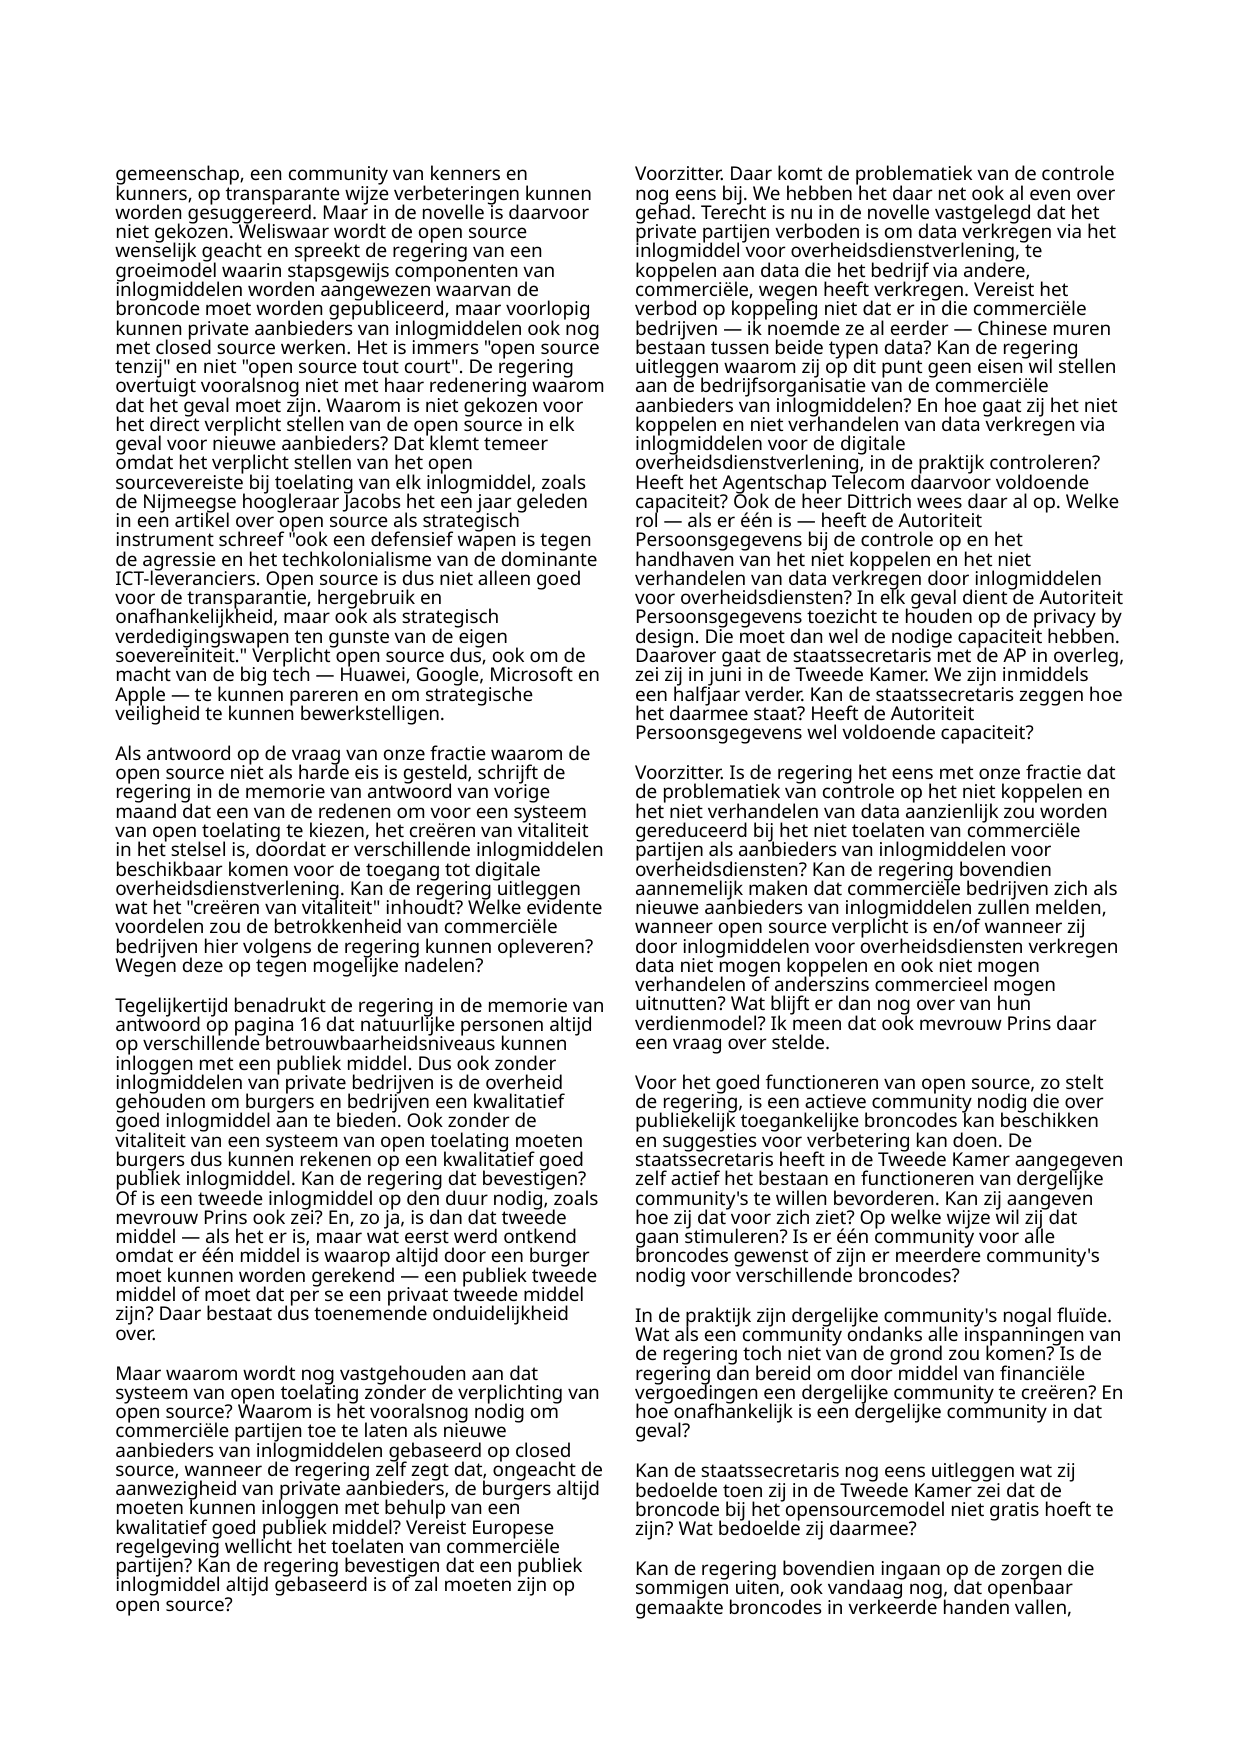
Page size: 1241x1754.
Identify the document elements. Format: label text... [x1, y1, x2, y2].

text Voor het goed functioneren van open source, zo stelt de regering, is een actieve community nodig die over publiekelijk toegankelijke broncodes kan beschikken en suggesties voor verbetering kan doen. De staatssecretaris heeft in de Tweede Kamer aangegeven zelf actief het bestaan en functioneren van dergelijke community's te willen bevorderen. Kan zij aangeven hoe zij dat voor zich ziet? Op welke wijze wil zij dat gaan stimuleren? Is er één community voor alle broncodes gewenst of zijn er meerdere community's nodig voor verschillende broncodes? [635, 1074, 1125, 1286]
text Kan de staatssecretaris nog eens uitleggen wat zij bedoelde toen zij in de Tweede Kamer zei dat de broncode bij het opensourcemodel niet gratis hoeft te zijn? Wat bedoelde zij daarmee? [635, 1462, 1125, 1539]
text Kan de regering bovendien ingaan op de zorgen die sommigen uiten, ook vandaag nog, dat openbaar gemaakte broncodes in verkeerde handen vallen, [635, 1560, 1125, 1618]
text gemeenschap, een community van kenners en kunners, op transparante wijze verbeteringen kunnen worden gesuggereerd. Maar in de novelle is daarvoor niet gekozen. Weliswaar wordt de open source wenselijk geacht en spreekt de regering van een groeimodel waarin stapsgewijs componenten van inlogmiddelen worden aangewezen waarvan de broncode moet worden gepubliceerd, maar voorlopig kunnen private aanbieders van inlogmiddelen ook nog met closed source werken. Het is immers "open source tenzij" en niet "open source tout court". De regering overtuigt vooralsnog niet met haar redenering waarom dat het geval moet zijn. Waarom is niet gekozen voor het direct verplicht stellen van de open source in elk geval voor nieuwe aanbieders? Dat klemt temeer omdat het verplicht stellen van het open sourcevereiste bij toelating van elk inlogmiddel, zoals de Nijmeegse hoogleraar Jacobs het een jaar geleden in een artikel over open source als strategisch instrument schreef "ook een defensief wapen is tegen de agressie en het techkolonialisme van de dominante ICT-leveranciers. Open source is dus niet alleen goed voor de transparantie, hergebruik en onafhankelijkheid, maar ook als strategisch verdedigingswapen ten gunste van de eigen soevereiniteit." Verplicht open source dus, ook om de macht van de big tech — Huawei, Google, Microsoft en Apple — te kunnen pareren en om strategische veiligheid te kunnen bewerkstelligen. [115, 165, 605, 724]
text Als antwoord op de vraag van onze fractie waarom de open source niet als harde eis is gesteld, schrijft de regering in de memorie van antwoord van vorige maand dat een van de redenen om voor een systeem van open toelating te kiezen, het creëren van vitaliteit in het stelsel is, doordat er verschillende inlogmiddelen beschikbaar komen voor de toegang tot digitale overheidsdienstverlening. Kan de regering uitleggen wat het "creëren van vitaliteit" inhoudt? Welke evidente voordelen zou de betrokkenheid van commerciële bedrijven hier volgens de regering kunnen opleveren? Wegen deze op tegen mogelijke nadelen? [115, 745, 605, 976]
text Maar waarom wordt nog vastgehouden aan dat systeem van open toelating zonder de verplichting van open source? Waarom is het vooralsnog nodig om commerciële partijen toe te laten als nieuwe aanbieders van inlogmiddelen gebaseerd op closed source, wanneer de regering zelf zegt dat, ongeacht de aanwezigheid van private aanbieders, de burgers altijd moeten kunnen inloggen met behulp van een kwalitatief goed publiek middel? Vereist Europese regelgeving wellicht het toelaten van commerciële partijen? Kan de regering bevestigen dat een publiek inlogmiddel altijd gebaseerd is of zal moeten zijn op open source? [115, 1364, 605, 1615]
text Voorzitter. Is de regering het eens met onze fractie dat de problematiek van controle op het niet koppelen en het niet verhandelen van data aanzienlijk zou worden gereduceerd bij het niet toelaten van commerciële partijen als aanbieders van inlogmiddelen voor overheidsdiensten? Kan de regering bovendien aannemelijk maken dat commerciële bedrijven zich als nieuwe aanbieders van inlogmiddelen zullen melden, wanneer open source verplicht is en/of wanneer zij door inlogmiddelen voor overheidsdiensten verkregen data niet mogen koppelen en ook niet mogen verhandelen of anderszins commercieel mogen uitnutten? Wat blijft er dan nog over van hun verdienmodel? Ik meen dat ook mevrouw Prins daar een vraag over stelde. [635, 764, 1125, 1053]
text In de praktijk zijn dergelijke community's nogal fluïde. Wat als een community ondanks alle inspanningen van de regering toch niet van de grond zou komen? Is de regering dan bereid om door middel van financiële vergoedingen een dergelijke community te creëren? En hoe onafhankelijk is een dergelijke community in dat geval? [635, 1307, 1125, 1442]
text Voorzitter. Daar komt de problematiek van de controle nog eens bij. We hebben het daar net ook al even over gehad. Terecht is nu in de novelle vastgelegd dat het private partijen verboden is om data verkregen via het inlogmiddel voor overheidsdienstverlening, te koppelen aan data die het bedrijf via andere, commerciële, wegen heeft verkregen. Vereist het verbod op koppeling niet dat er in die commerciële bedrijven — ik noemde ze al eerder — Chinese muren bestaan tussen beide typen data? Kan de regering uitleggen waarom zij op dit punt geen eisen wil stellen aan de bedrijfsorganisatie van de commerciële aanbieders van inlogmiddelen? En hoe gaat zij het niet koppelen en niet verhandelen van data verkregen via inlogmiddelen voor de digitale overheidsdienstverlening, in de praktijk controleren? Heeft het Agentschap Telecom daarvoor voldoende capaciteit? Ook de heer Dittrich wees daar al op. Welke rol — als er één is — heeft de Autoriteit Persoonsgegevens bij de controle op en het handhaven van het niet koppelen en het niet verhandelen van data verkregen door inlogmiddelen voor overheidsdiensten? In elk geval dient de Autoriteit Persoonsgegevens toezicht te houden op de privacy by design. Die moet dan wel de nodige capaciteit hebben. Daarover gaat de staatssecretaris met de AP in overleg, zei zij in juni in de Tweede Kamer. We zijn inmiddels een halfjaar verder. Kan de staatssecretaris zeggen hoe het daarmee staat? Heeft de Autoriteit Persoonsgegevens wel voldoende capaciteit? [635, 165, 1125, 743]
text Tegelijkertijd benadrukt de regering in de memorie van antwoord op pagina 16 dat natuurlijke personen altijd op verschillende betrouwbaarheidsniveaus kunnen inloggen met een publiek middel. Dus ook zonder inlogmiddelen van private bedrijven is de overheid gehouden om burgers en bedrijven een kwalitatief goed inlogmiddel aan te bieden. Ook zonder de vitaliteit van een systeem van open toelating moeten burgers dus kunnen rekenen op een kwalitatief goed publiek inlogmiddel. Kan de regering dat bevestigen? Of is een tweede inlogmiddel op den duur nodig, zoals mevrouw Prins ook zei? En, zo ja, is dan dat tweede middel — als het er is, maar wat eerst werd ontkend omdat er één middel is waarop altijd door een burger moet kunnen worden gerekend — een publiek tweede middel of moet dat per se een privaat tweede middel zijn? Daar bestaat dus toenemende onduidelijkheid over. [115, 997, 605, 1344]
